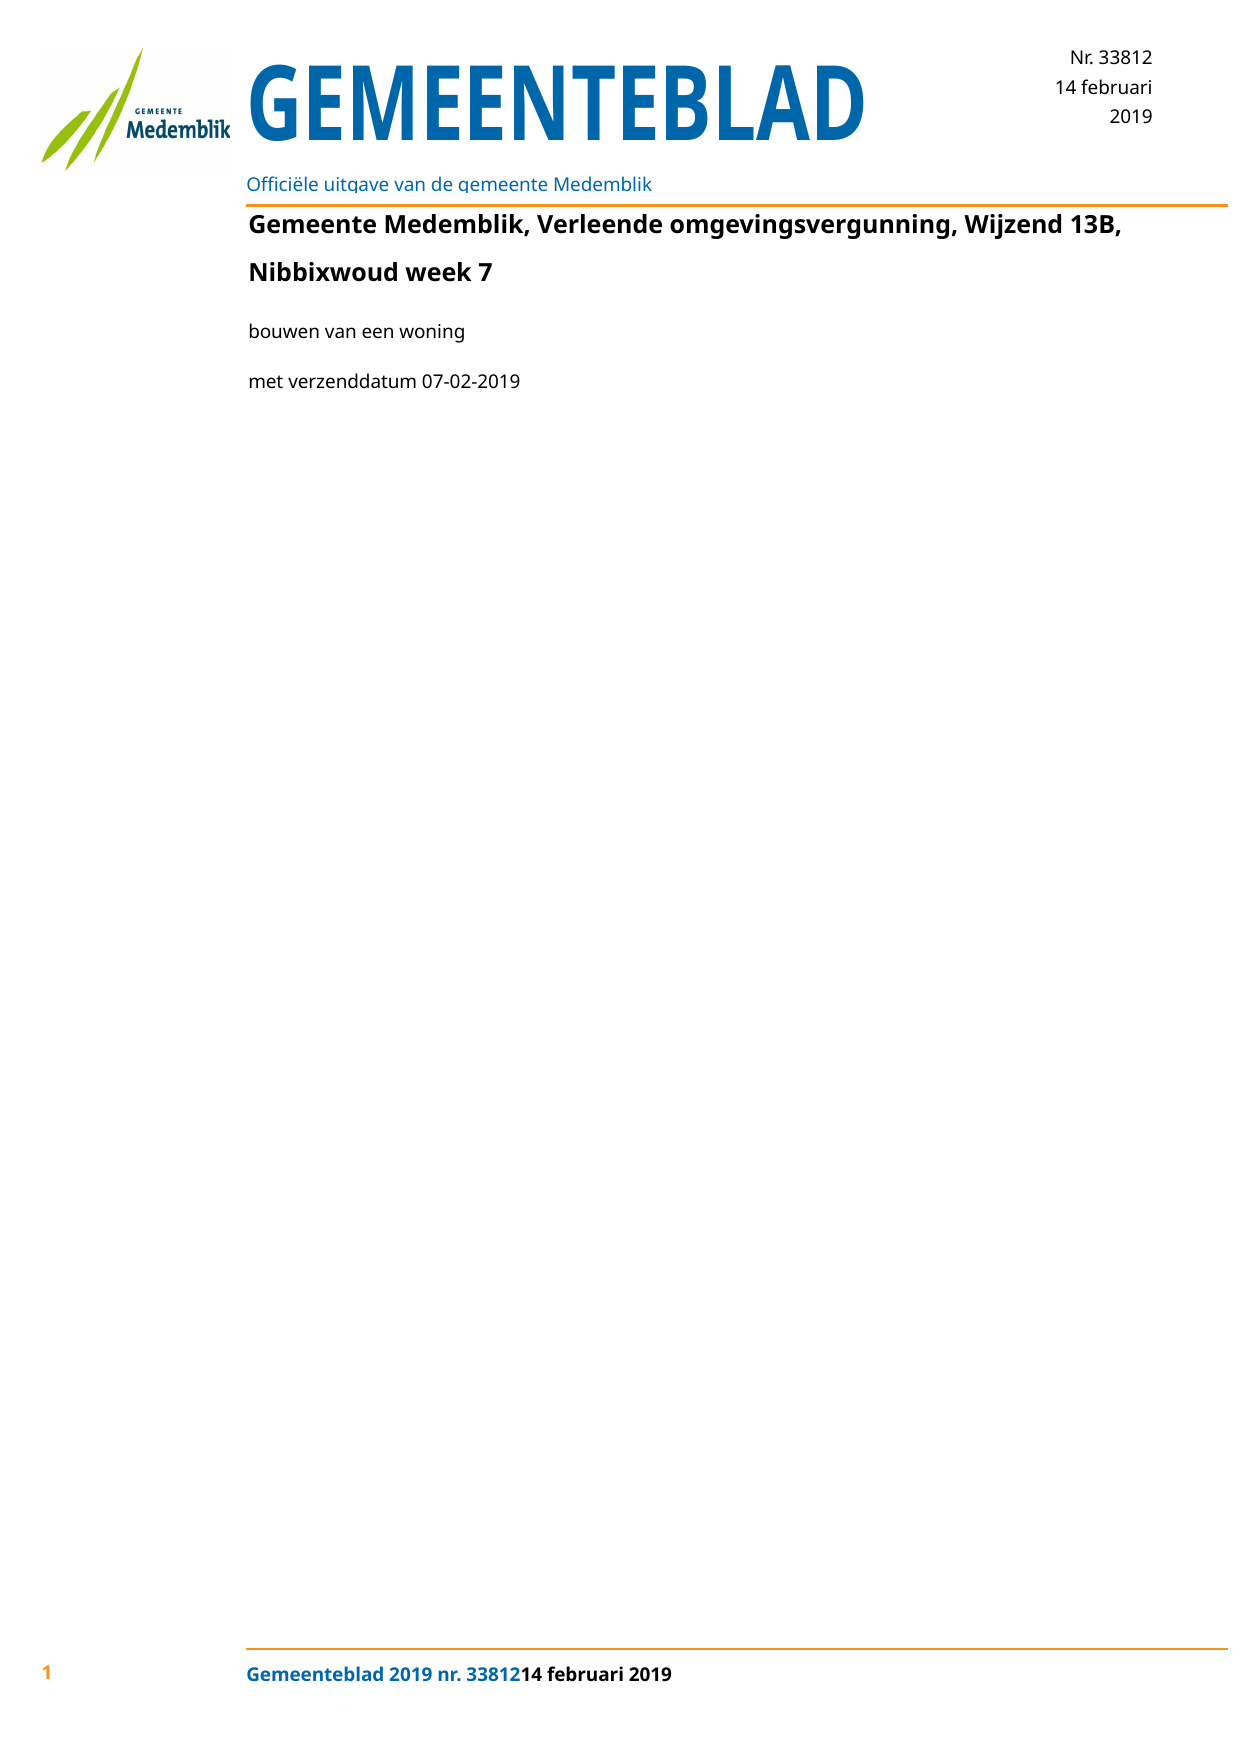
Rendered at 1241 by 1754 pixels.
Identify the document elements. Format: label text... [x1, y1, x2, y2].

text met verzenddatum 07-02-2019 [248, 368, 1152, 394]
text Gemeente Medemblik, Verleende omgevingsvergunning, Wijzend 13B, Nibbixwoud week 7 [248, 207, 1152, 288]
picture [41, 47, 231, 172]
text bouwen van een woning [248, 318, 1152, 344]
